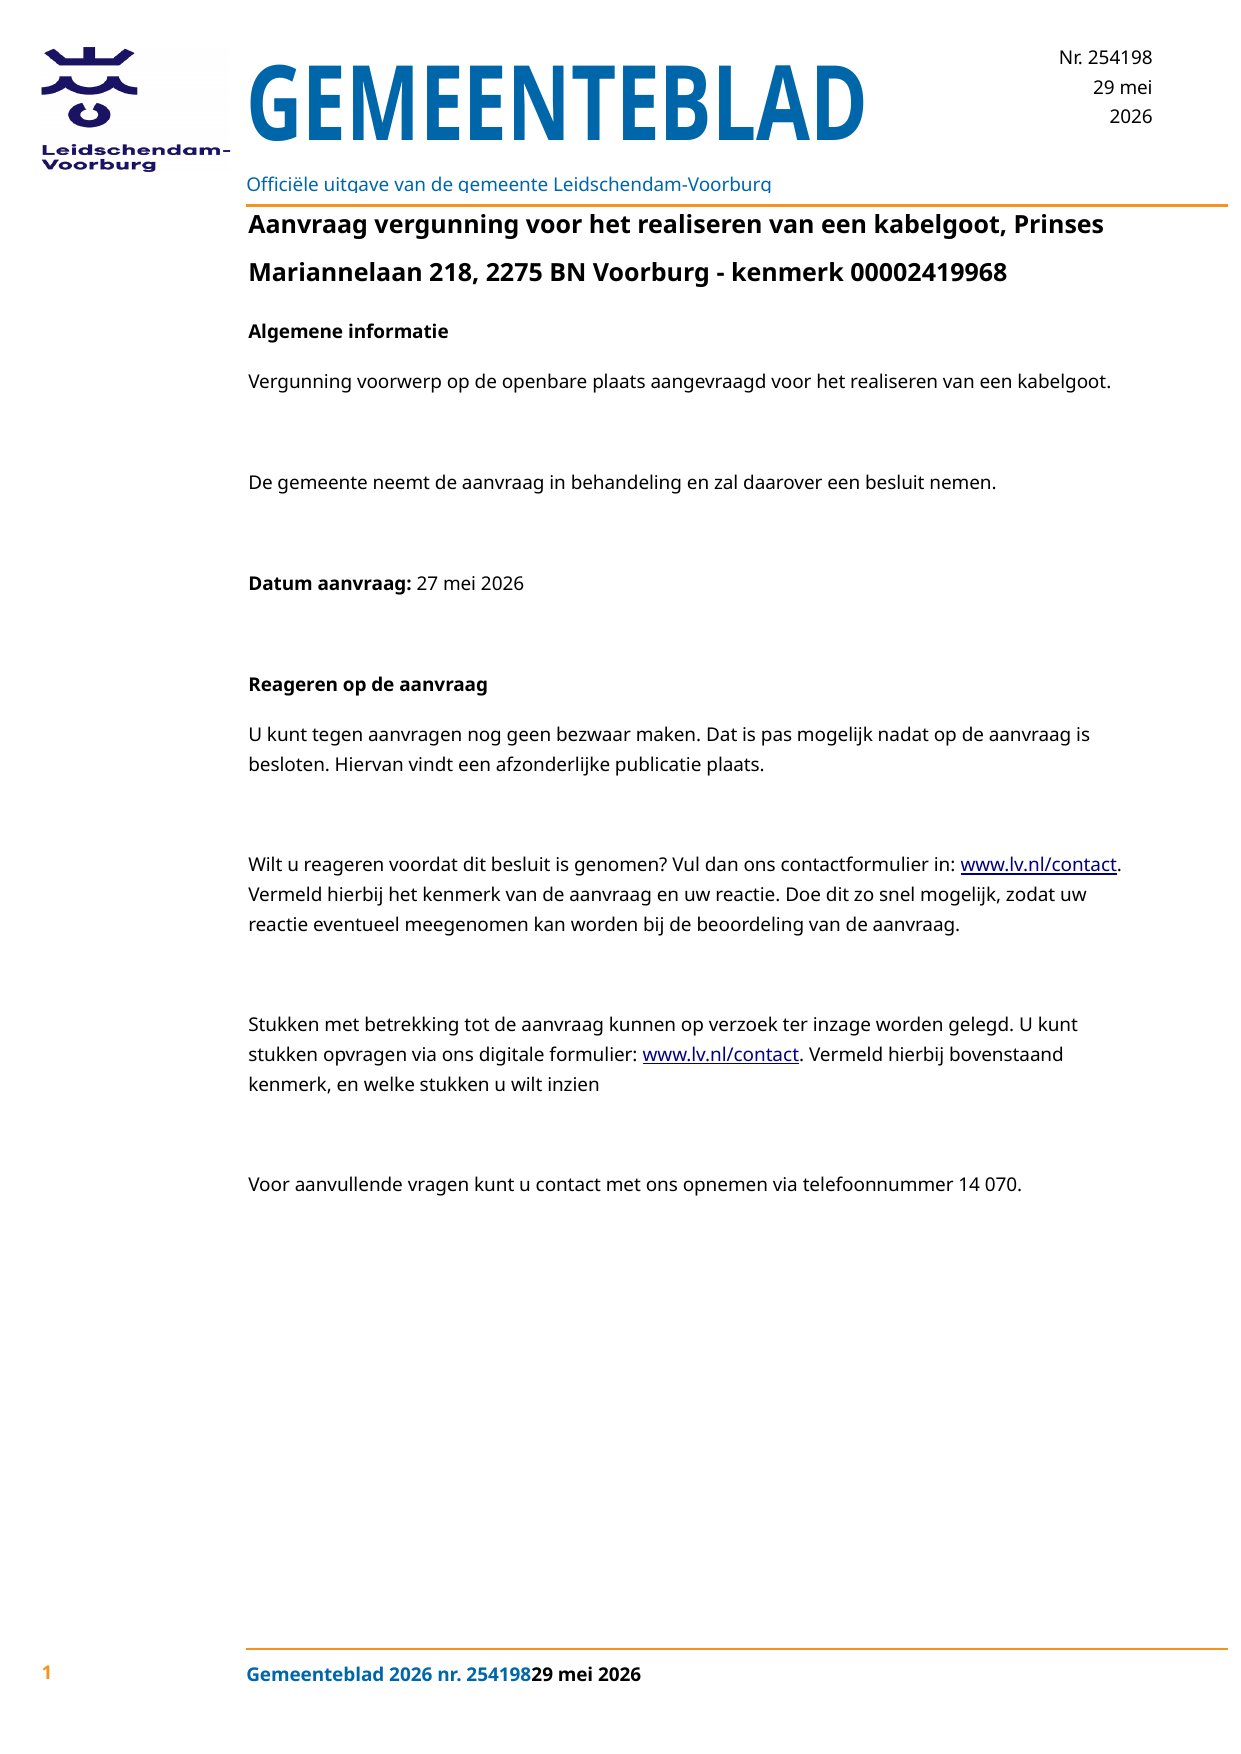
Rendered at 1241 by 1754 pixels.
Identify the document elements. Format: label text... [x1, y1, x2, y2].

text U kunt tegen aanvragen nog geen bezwaar maken. Dat is pas mogelijk nadat op de aanvraag is besloten. Hiervan vindt een afzonderlijke publicatie plaats. [248, 721, 1152, 777]
text Voor aanvullende vragen kunt u contact met ons opnemen via telefoonnummer 14 070. [248, 1172, 1152, 1197]
text Datum aanvraag: 27 mei 2026 [248, 570, 1152, 596]
text Vergunning voorwerp op de openbare plaats aangevraagd voor het realiseren van een kabelgoot. [248, 368, 1152, 394]
text Algemene informatie [248, 318, 1152, 344]
text De gemeente neemt de aanvraag in behandeling en zal daarover een besluit nemen. [248, 469, 1152, 495]
text Wilt u reageren voordat dit besluit is genomen? Vul dan ons contactformulier in: www.lv.nl/contact. Vermeld hierbij het kenmerk van de aanvraag en uw reactie. Doe dit zo snel mogelijk, zodat uw reactie eventueel meegenomen kan worden bij de beoordeling van de aanvraag. [248, 852, 1152, 937]
text Reageren op de aanvraag [248, 671, 1152, 697]
picture [41, 47, 231, 172]
text Aanvraag vergunning voor het realiseren van een kabelgoot, Prinses Mariannelaan 218, 2275 BN Voorburg - kenmerk 00002419968 [248, 207, 1152, 288]
text Stukken met betrekking tot de aanvraag kunnen op verzoek ter inzage worden gelegd. U kunt stukken opvragen via ons digitale formulier: www.lv.nl/contact. Vermeld hierbij bovenstaand kenmerk, en welke stukken u wilt inzien [248, 1012, 1152, 1097]
